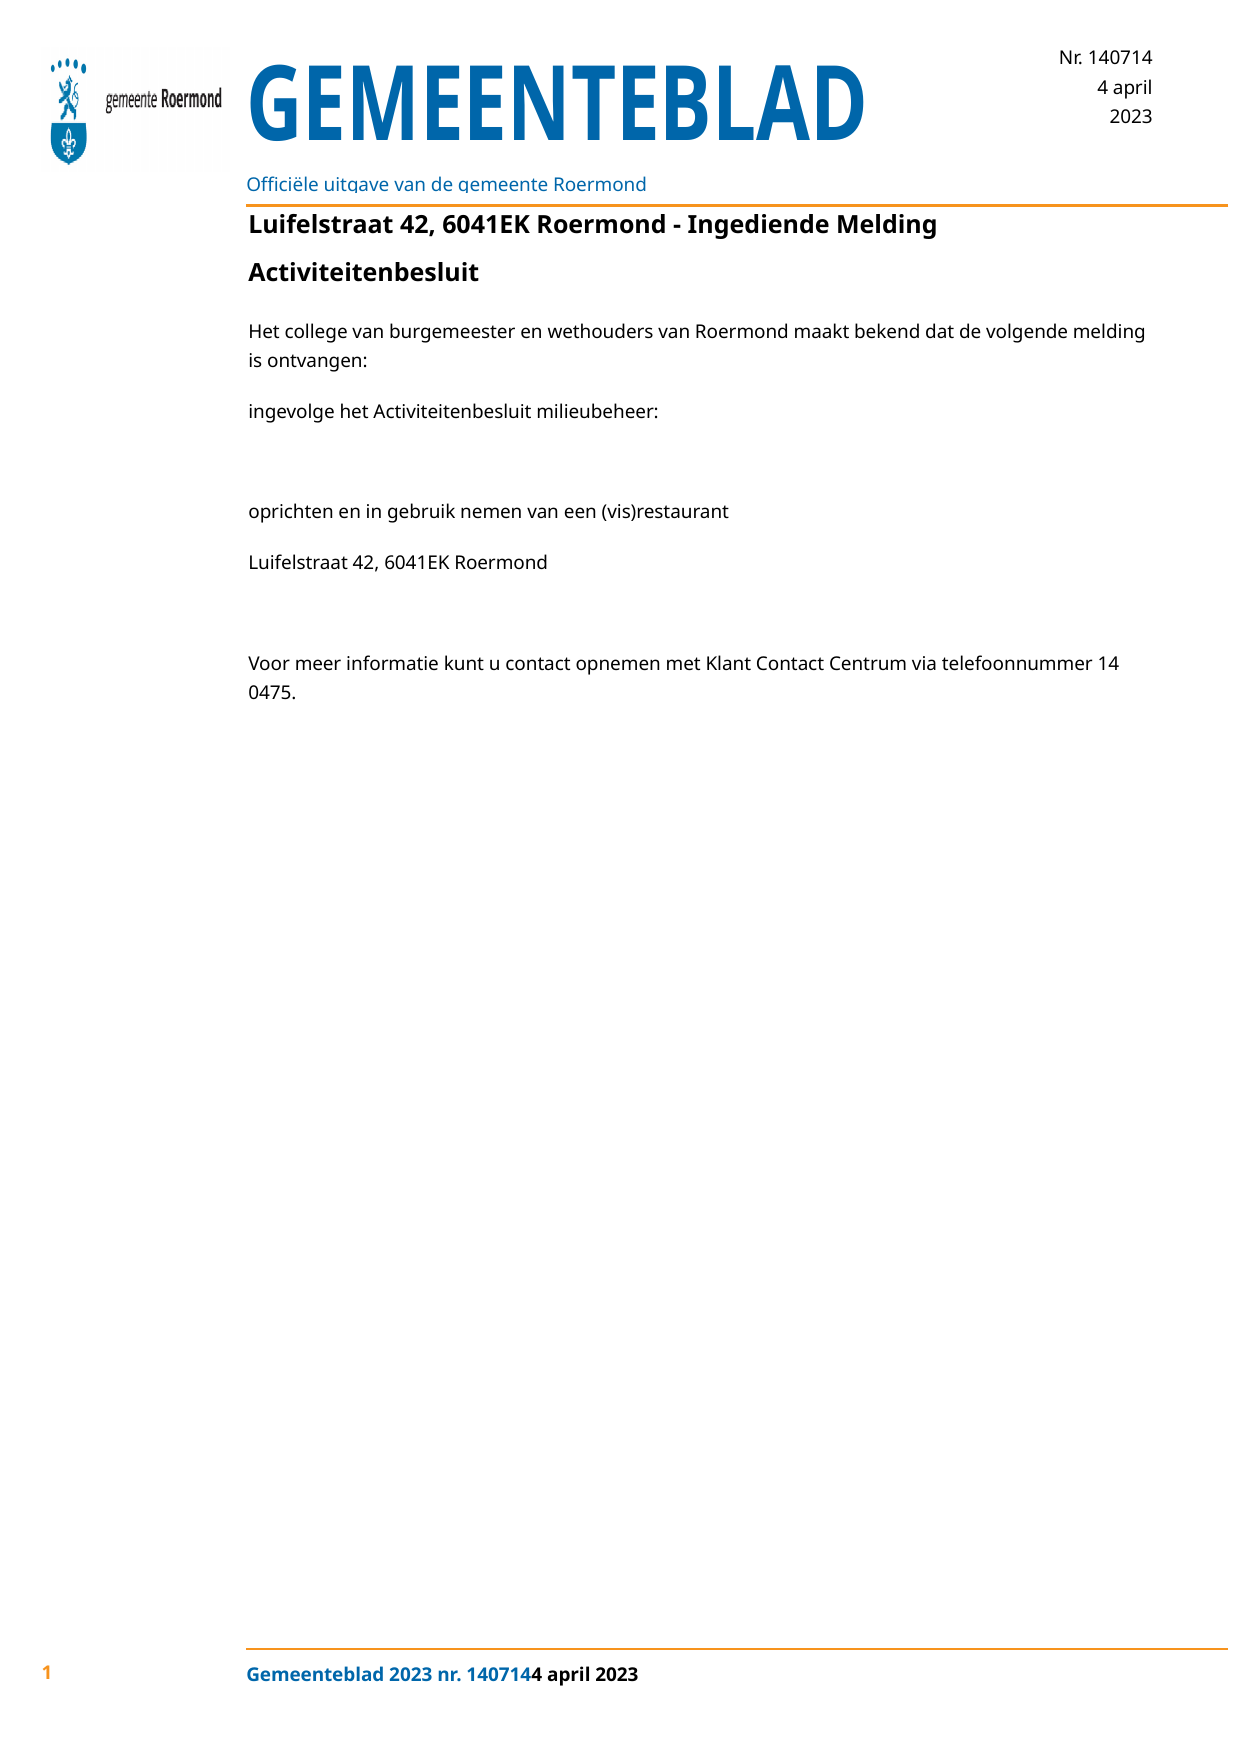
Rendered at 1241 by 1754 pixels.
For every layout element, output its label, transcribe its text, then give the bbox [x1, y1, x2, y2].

picture [41, 47, 231, 172]
text Voor meer informatie kunt u contact opnemen met Klant Contact Centrum via telefoonnummer 14 0475. [248, 650, 1152, 705]
text Het college van burgemeester en wethouders van Roermond maakt bekend dat de volgende melding is ontvangen: [248, 318, 1152, 373]
text Luifelstraat 42, 6041EK Roermond - Ingediende Melding Activiteitenbesluit [248, 207, 1152, 288]
text oprichten en in gebruik nemen van een (vis)restaurant [248, 499, 1152, 524]
text Luifelstraat 42, 6041EK Roermond [248, 549, 1152, 575]
text ingevolge het Activiteitenbesluit milieubeheer: [248, 398, 1152, 424]
